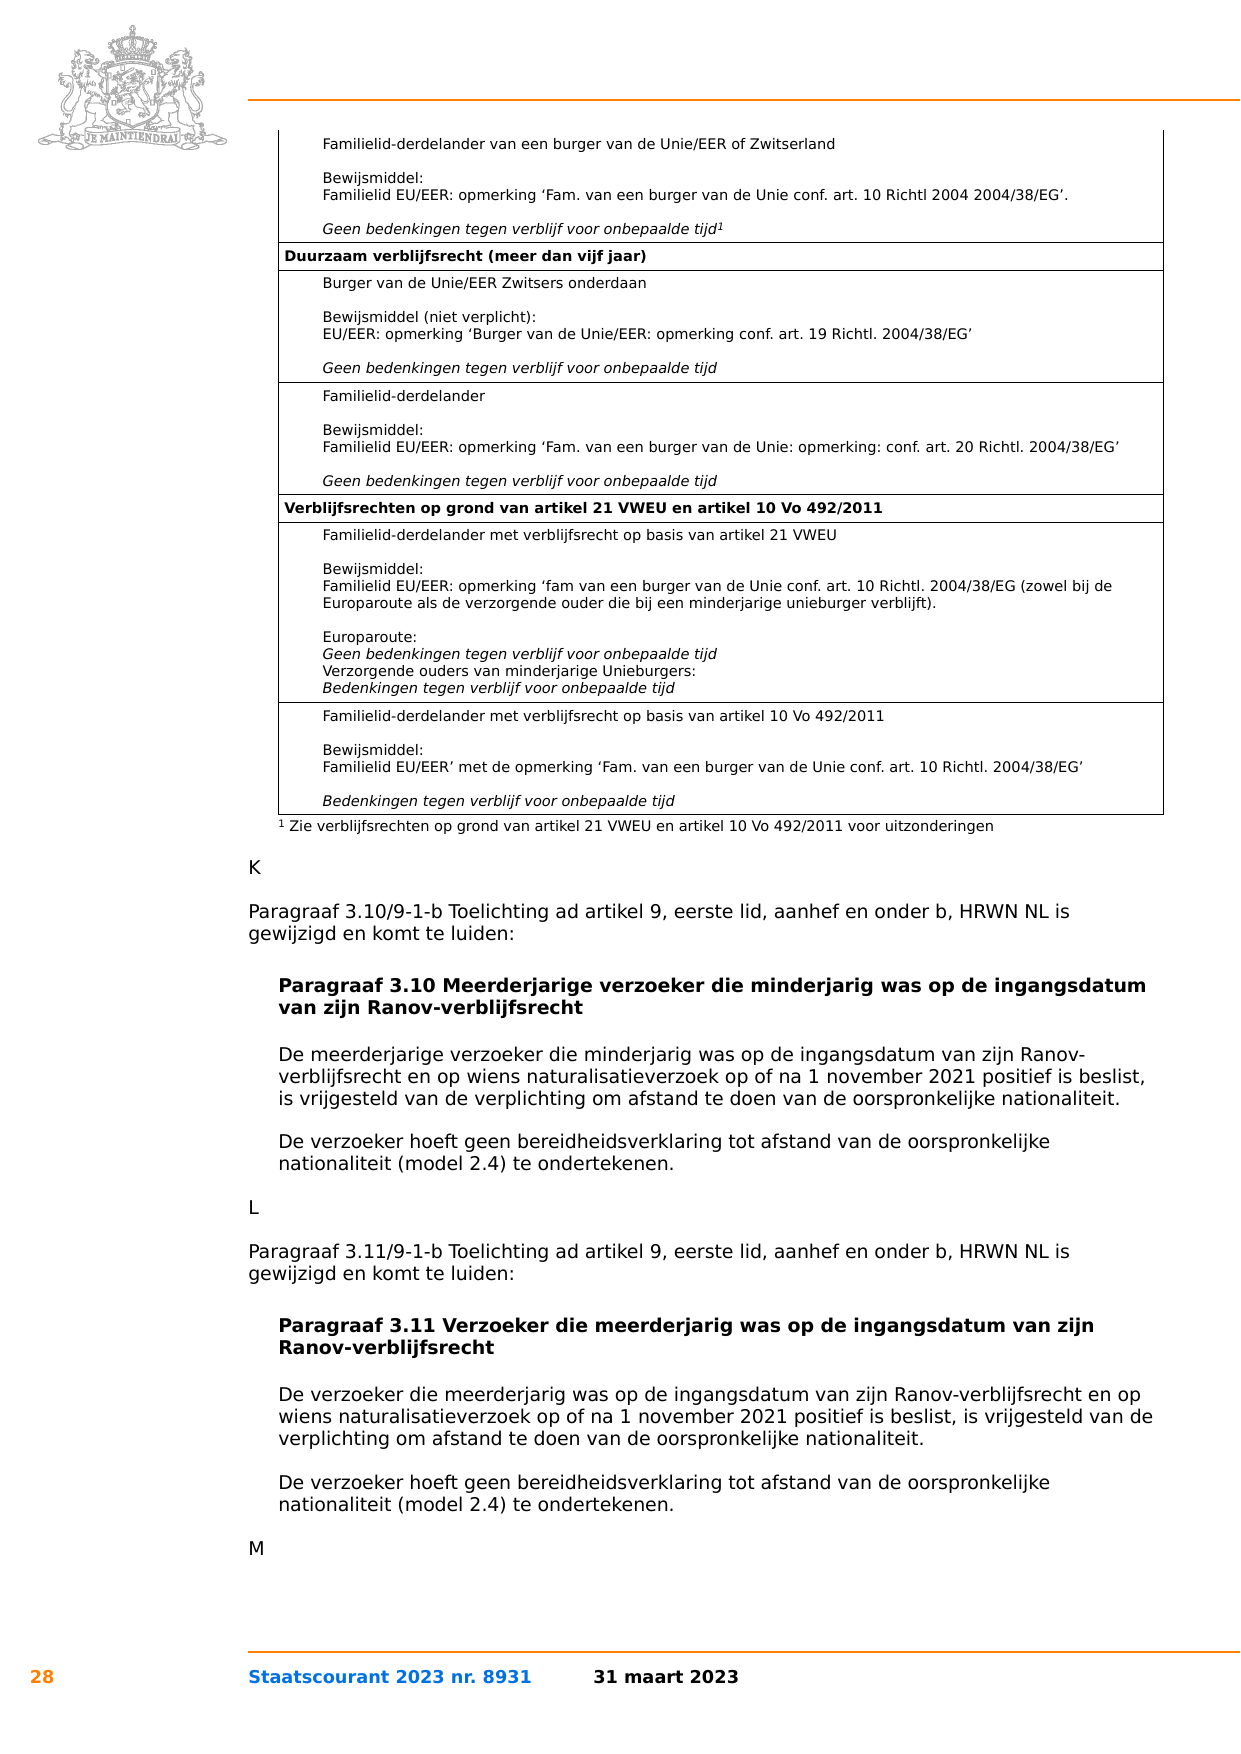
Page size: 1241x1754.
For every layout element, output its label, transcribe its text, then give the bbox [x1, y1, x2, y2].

table_cell Bewijsmiddel: Familielid EU/EER: opmerking ‘Fam. van een burger van de Unie conf. art. 10 Richtl 2004 2004/38/EG’. [317, 170, 1163, 203]
table_cell [279, 170, 317, 203]
table_cell Bewijsmiddel: Familielid EU/EER: opmerking ‘Fam. van een burger van de Unie: opmerking: conf. art. 20 Richtl. 2004/38/EG’ [317, 422, 1163, 456]
table_cell Burger van de Unie/EER Zwitsers onderdaan [317, 271, 1163, 292]
table_cell 1 Zie verblijfsrechten op grond van artikel 21 VWEU en artikel 10 Vo 492/2011 voor uitzonderingen [278, 815, 1163, 835]
table_cell Familielid-derdelander met verblijfsrecht op basis van artikel 21 VWEU [317, 523, 1163, 544]
table_cell [317, 775, 1163, 792]
table_cell [279, 153, 317, 169]
text De verzoeker die meerderjarig was op de ingangsdatum van zijn Ranov-verblijfsrecht en op wiens naturalisatieverzoek op of na 1 november 2021 positief is beslist, is vrijgesteld van de verplichting om afstand te doen van de oorspronkelijke nationaliteit. [278, 1384, 1163, 1450]
text Paragraaf 3.10/9-1-b Toelichting ad artikel 9, eerste lid, aanhef en onder b, HRWN NL is gewijzigd en komt te luiden: [248, 901, 1163, 944]
table_cell [279, 405, 317, 422]
table_cell [317, 153, 1163, 169]
table_cell Geen bedenkingen tegen verblijf voor onbepaalde tijd [317, 360, 1163, 382]
table_cell Bewijsmiddel (niet verplicht): EU/EER: opmerking ‘Burger van de Unie/EER: opmerking conf. art. 19 Richtl. 2004/38/EG’ [317, 309, 1163, 343]
text L [248, 1197, 1163, 1219]
table_cell [317, 612, 1163, 629]
text De meerderjarige verzoeker die minderjarig was op de ingangsdatum van zijn Ranov-verblijfsrecht en op wiens naturalisatieverzoek op of na 1 november 2021 positief is beslist, is vrijgesteld van de verplichting om afstand te doen van de oorspronkelijke nationaliteit. [278, 1043, 1163, 1109]
subtitle Paragraaf 3.10 Meerderjarige verzoeker die minderjarig was op de ingangsdatum van zijn Ranov-verblijfsrecht [278, 974, 1163, 1018]
table_cell [279, 204, 317, 221]
table_cell Familielid-derdelander van een burger van de Unie/EER of Zwitserland [317, 130, 1163, 153]
table_cell [279, 703, 317, 724]
table_cell [279, 383, 317, 404]
table_cell Geen bedenkingen tegen verblijf voor onbepaalde tijd1 [317, 221, 1163, 242]
text De verzoeker hoeft geen bereidheidsverklaring tot afstand van de oorspronkelijke nationaliteit (model 2.4) te ondertekenen. [278, 1131, 1163, 1175]
table_cell [317, 405, 1163, 422]
table_cell [279, 422, 317, 456]
table_cell [279, 473, 317, 494]
table_cell [317, 456, 1163, 472]
table_cell Bedenkingen tegen verblijf voor onbepaalde tijd [317, 793, 1163, 814]
table_cell [279, 292, 317, 309]
table_cell [279, 793, 317, 814]
table_cell [279, 561, 317, 612]
table_cell [317, 544, 1163, 561]
table_cell [317, 343, 1163, 360]
table_cell [279, 360, 317, 382]
table_cell [279, 775, 317, 792]
table_cell [279, 629, 317, 702]
subtitle Paragraaf 3.11 Verzoeker die meerderjarig was op de ingangsdatum van zijn Ranov-verblijfsrecht [278, 1315, 1163, 1359]
table_cell [279, 221, 317, 242]
table_cell Bewijsmiddel: Familielid EU/EER’ met de opmerking ‘Fam. van een burger van de Unie conf. art. 10 Richtl. 2004/38/EG’ [317, 741, 1163, 775]
table_cell [317, 204, 1163, 221]
table_cell [279, 343, 317, 360]
table_cell Europaroute: Geen bedenkingen tegen verblijf voor onbepaalde tijd Verzorgende ouders van minderjarige Unieburgers: Bedenkingen tegen verblijf voor onbepaalde tijd [317, 629, 1163, 702]
table_cell Familielid-derdelander met verblijfsrecht op basis van artikel 10 Vo 492/2011 [317, 703, 1163, 724]
table_cell Familielid-derdelander [317, 383, 1163, 404]
picture [38, 25, 227, 150]
table_cell [279, 130, 317, 153]
text K [248, 857, 1163, 879]
table_cell [279, 523, 317, 544]
table_cell [279, 725, 317, 741]
text De verzoeker hoeft geen bereidheidsverklaring tot afstand van de oorspronkelijke nationaliteit (model 2.4) te ondertekenen. [278, 1472, 1163, 1516]
table_cell Verblijfsrechten op grond van artikel 21 VWEU en artikel 10 Vo 492/2011 [279, 495, 1163, 522]
table_cell [279, 612, 317, 629]
text Paragraaf 3.11/9-1-b Toelichting ad artikel 9, eerste lid, aanhef en onder b, HRWN NL is gewijzigd en komt te luiden: [248, 1241, 1163, 1285]
table_cell [317, 292, 1163, 309]
table_cell [279, 309, 317, 343]
text M [248, 1538, 1163, 1559]
table_cell Geen bedenkingen tegen verblijf voor onbepaalde tijd [317, 473, 1163, 494]
table_cell Duurzaam verblijfsrecht (meer dan vijf jaar) [279, 243, 1163, 269]
table_cell [279, 456, 317, 472]
table_cell [317, 725, 1163, 741]
table_cell [279, 544, 317, 561]
table_cell [279, 271, 317, 292]
table_cell Bewijsmiddel: Familielid EU/EER: opmerking ‘fam van een burger van de Unie conf. art. 10 Richtl. 2004/38/EG (zowel bij de Europaroute als de verzorgende ouder die bij een minderjarige unieburger verblijft). [317, 561, 1163, 612]
table_cell [279, 741, 317, 775]
